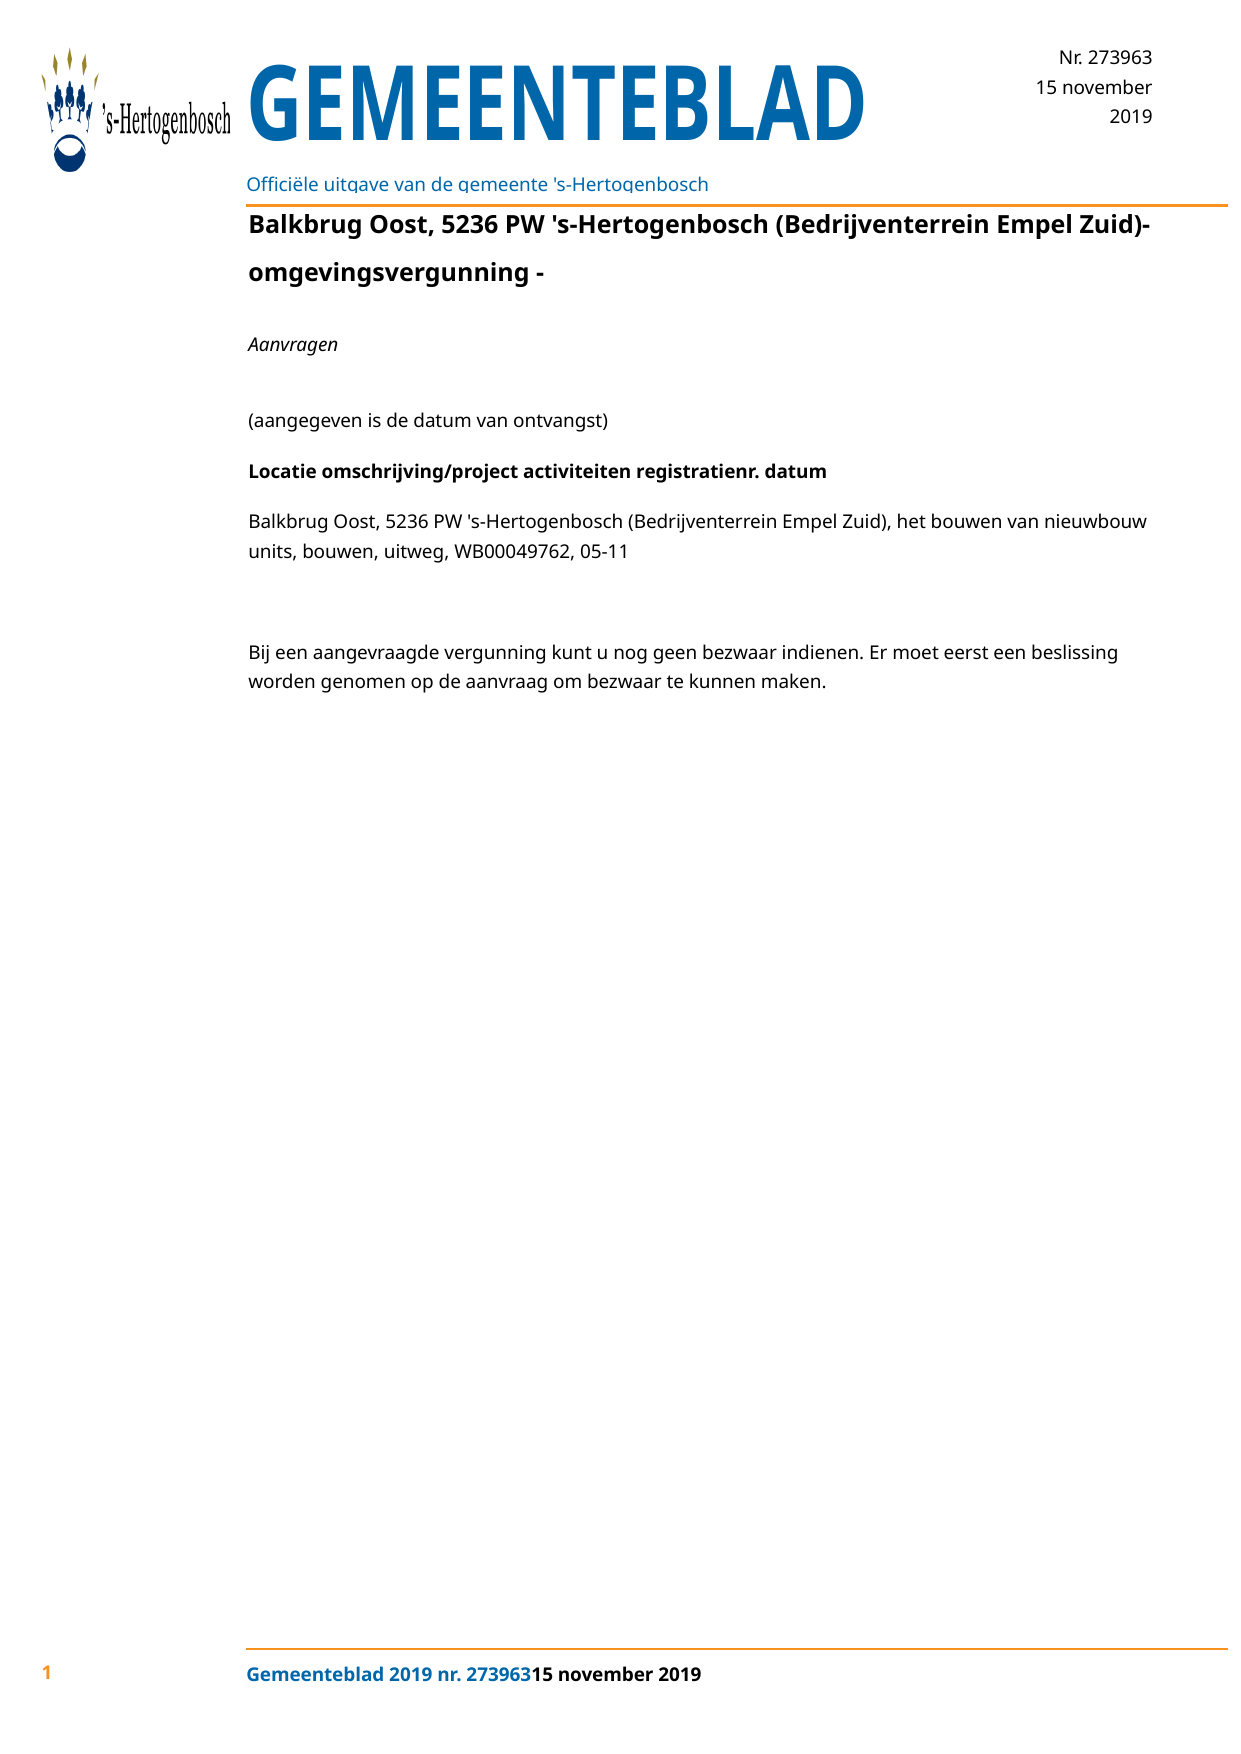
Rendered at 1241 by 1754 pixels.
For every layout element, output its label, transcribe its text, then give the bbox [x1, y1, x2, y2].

text Balkbrug Oost, 5236 PW 's-Hertogenbosch (Bedrijventerrein Empel Zuid), het bouwen van nieuwbouw units, bouwen, uitweg, WB00049762, 05-11 [248, 508, 1152, 564]
text Bij een aangevraagde vergunning kunt u nog geen bezwaar indienen. Er moet eerst een beslissing worden genomen op de aanvraag om bezwaar te kunnen maken. [248, 639, 1152, 694]
text Balkbrug Oost, 5236 PW 's-Hertogenbosch (Bedrijventerrein Empel Zuid)- omgevingsvergunning - [248, 207, 1152, 288]
text Locatie omschrijving/project activiteiten registratienr. datum [248, 458, 1152, 484]
text (aangegeven is de datum van ontvangst) [248, 408, 1152, 433]
picture [41, 47, 231, 172]
text Aanvragen [248, 331, 1152, 357]
